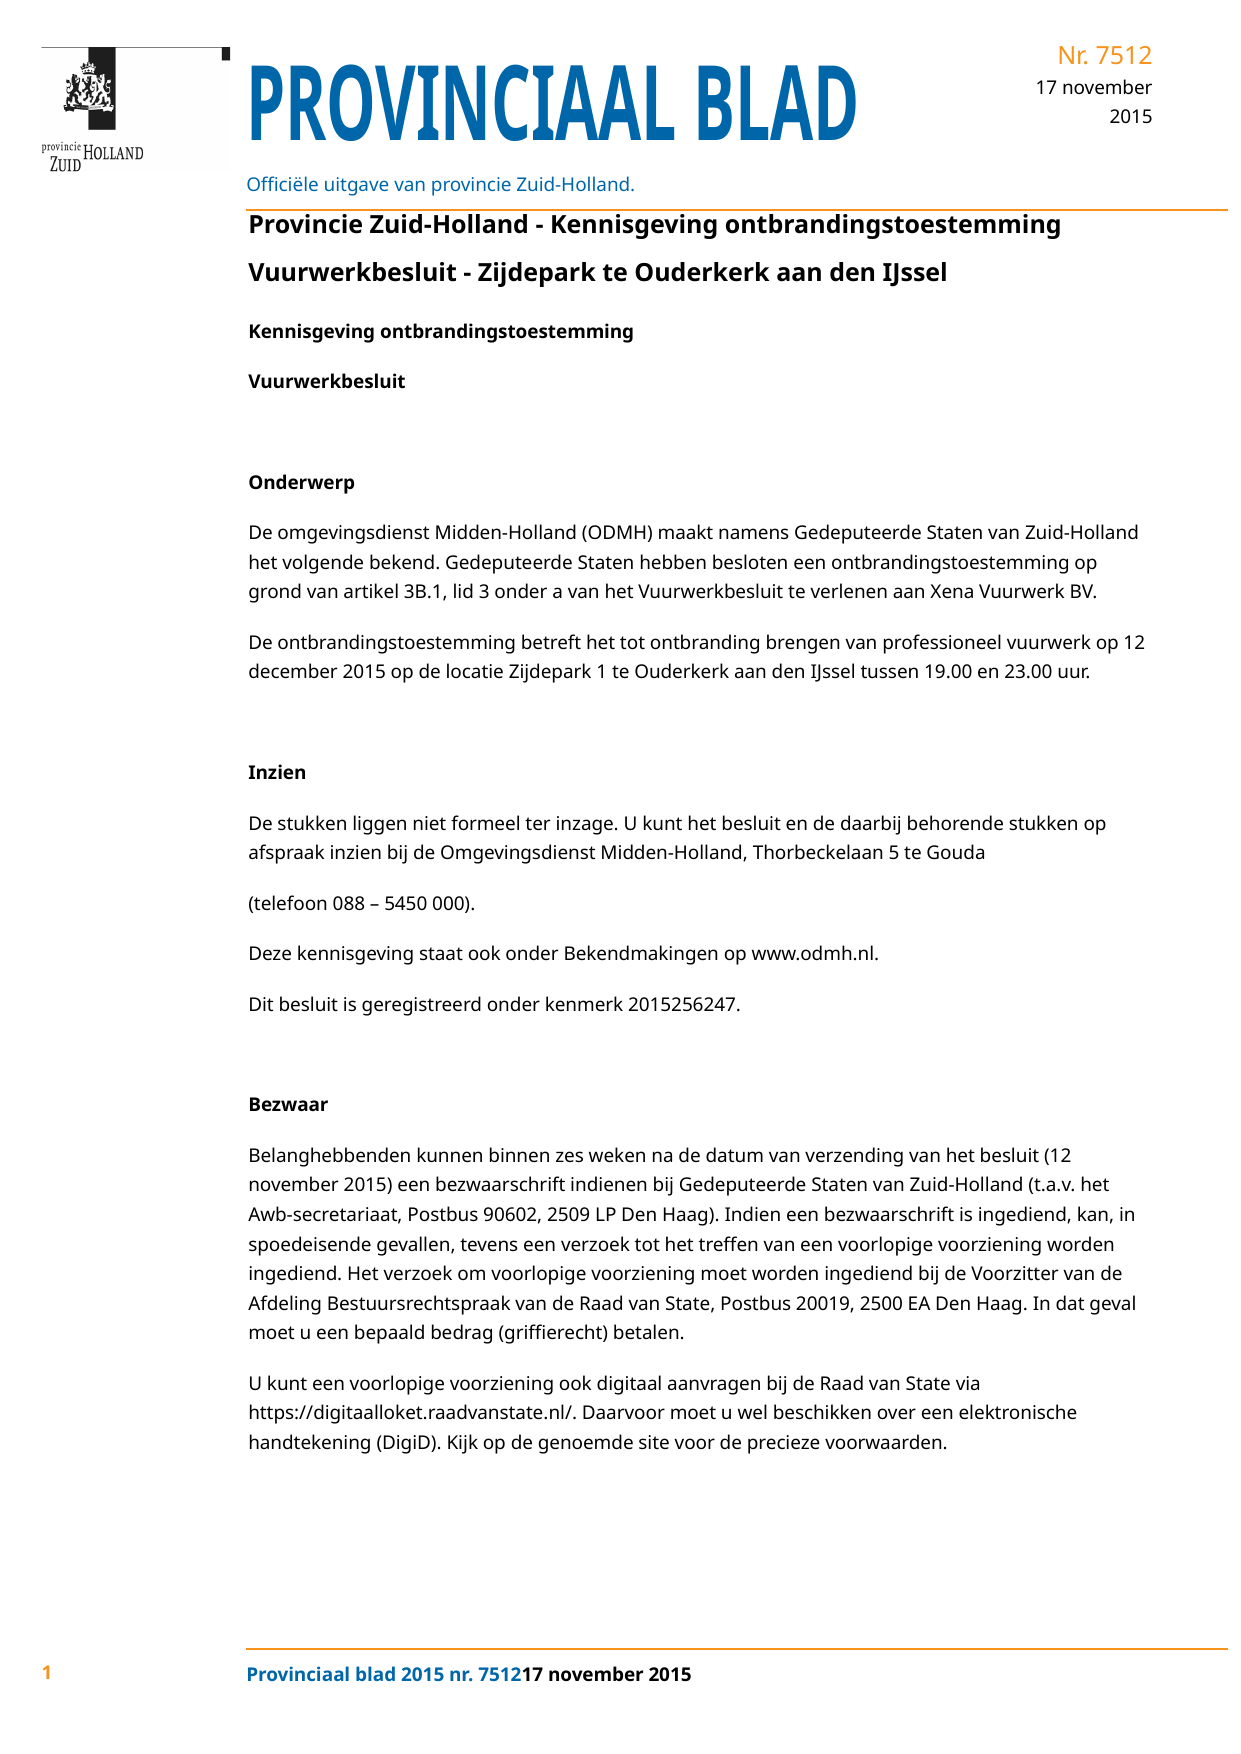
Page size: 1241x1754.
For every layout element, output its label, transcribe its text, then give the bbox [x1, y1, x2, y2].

text U kunt een voorlopige voorziening ook digitaal aanvragen bij de Raad van State via https://digitaalloket.raadvanstate.nl/. Daarvoor moet u wel beschikken over een elektronische handtekening (DigiD). Kijk op de genoemde site voor de precieze voorwaarden. [248, 1370, 1152, 1455]
text Dit besluit is geregistreerd onder kenmerk 2015256247. [248, 991, 1152, 1017]
text (telefoon 088 – 5450 000). [248, 890, 1152, 916]
text Inzien [248, 759, 1152, 785]
text Belanghebbenden kunnen binnen zes weken na de datum van verzending van het besluit (12 november 2015) een bezwaarschrift indienen bij Gedeputeerde Staten van Zuid-Holland (t.a.v. het Awb-secretariaat, Postbus 90602, 2509 LP Den Haag). Indien een bezwaarschrift is ingediend, kan, in spoedeisende gevallen, tevens een verzoek tot het treffen van een voorlopige voorziening worden ingediend. Het verzoek om voorlopige voorziening moet worden ingediend bij de Voorzitter van de Afdeling Bestuursrechtspraak van de Raad van State, Postbus 20019, 2500 EA Den Haag. In dat geval moet u een bepaald bedrag (griffierecht) betalen. [248, 1142, 1152, 1345]
text Vuurwerkbesluit [248, 368, 1152, 394]
text Onderwerp [248, 469, 1152, 495]
picture [41, 47, 231, 172]
text Bezwaar [248, 1092, 1152, 1117]
text De ontbrandingstoestemming betreft het tot ontbranding brengen van professioneel vuurwerk op 12 december 2015 op de locatie Zijdepark 1 te Ouderkerk aan den IJssel tussen 19.00 en 23.00 uur. [248, 629, 1152, 684]
text Provincie Zuid-Holland - Kennisgeving ontbrandingstoestemming Vuurwerkbesluit - Zijdepark te Ouderkerk aan den IJssel [248, 211, 1152, 288]
text De stukken liggen niet formeel ter inzage. U kunt het besluit en de daarbij behorende stukken op afspraak inzien bij de Omgevingsdienst Midden-Holland, Thorbeckelaan 5 te Gouda [248, 810, 1152, 865]
text Kennisgeving ontbrandingstoestemming [248, 318, 1152, 344]
text De omgevingsdienst Midden-Holland (ODMH) maakt namens Gedeputeerde Staten van Zuid-Holland het volgende bekend. Gedeputeerde Staten hebben besloten een ontbrandingstoestemming op grond van artikel 3B.1, lid 3 onder a van het Vuurwerkbesluit te verlenen aan Xena Vuurwerk BV. [248, 519, 1152, 604]
text Deze kennisgeving staat ook onder Bekendmakingen op www.odmh.nl. [248, 940, 1152, 966]
